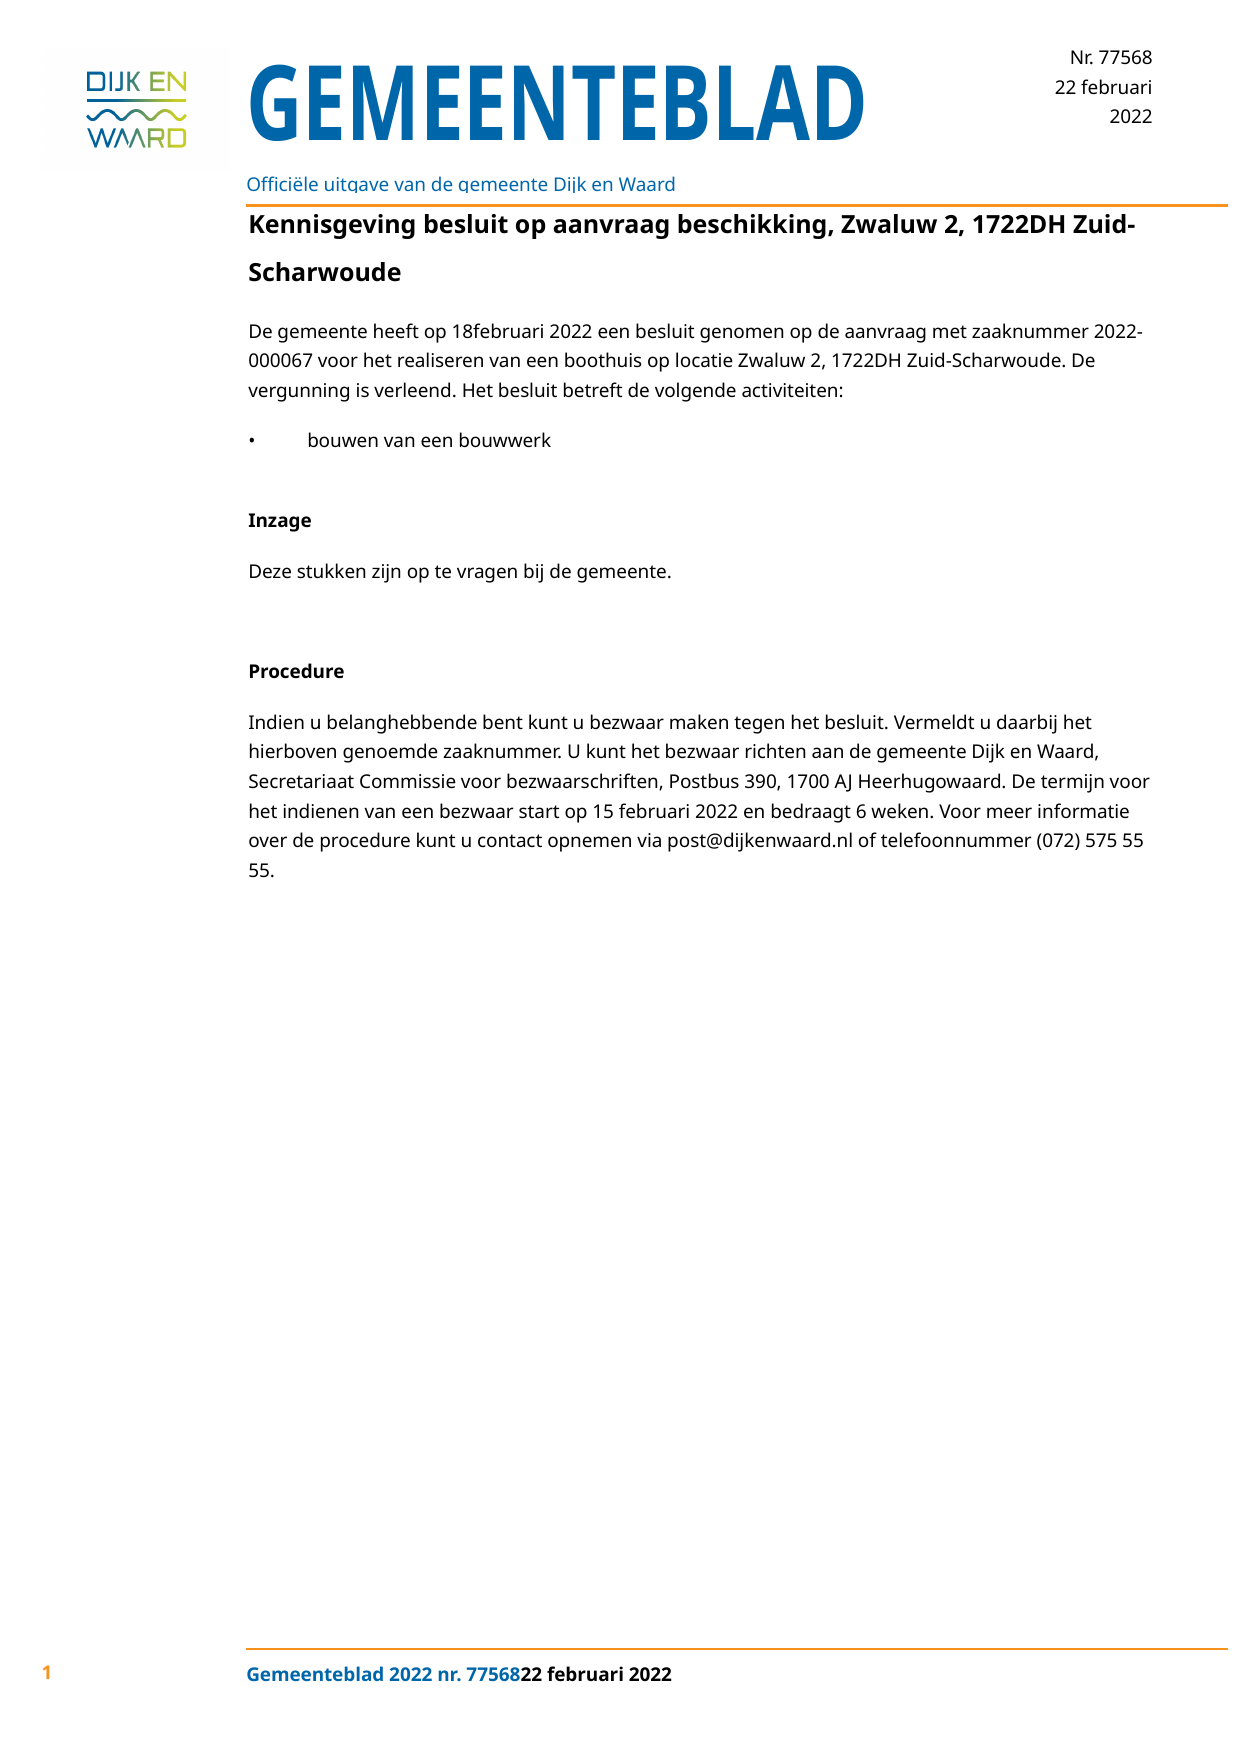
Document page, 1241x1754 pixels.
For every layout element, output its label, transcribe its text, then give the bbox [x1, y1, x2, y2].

text Inzage [248, 507, 1152, 533]
text Indien u belanghebbende bent kunt u bezwaar maken tegen het besluit. Vermeldt u daarbij het hierboven genoemde zaaknummer. U kunt het bezwaar richten aan de gemeente Dijk en Waard, Secretariaat Commissie voor bezwaarschriften, Postbus 390, 1700 AJ Heerhugowaard. De termijn voor het indienen van een bezwaar start op 15 februari 2022 en bedraagt 6 weken. Voor meer informatie over de procedure kunt u contact opnemen via post@dijkenwaard.nl of telefoonnummer (072) 575 55 55. [248, 709, 1152, 883]
text De gemeente heeft op 18februari 2022 een besluit genomen op de aanvraag met zaaknummer 2022-000067 voor het realiseren van een boothuis op locatie Zwaluw 2, 1722DH Zuid-Scharwoude. De vergunning is verleend. Het besluit betreft de volgende activiteiten: [248, 318, 1152, 403]
picture [41, 47, 231, 172]
text Kennisgeving besluit op aanvraag beschikking, Zwaluw 2, 1722DH Zuid-Scharwoude [248, 207, 1152, 288]
text Deze stukken zijn op te vragen bij de gemeente. [248, 558, 1152, 584]
list bouwen van een bouwwerk [248, 427, 1152, 453]
text Procedure [248, 659, 1152, 684]
